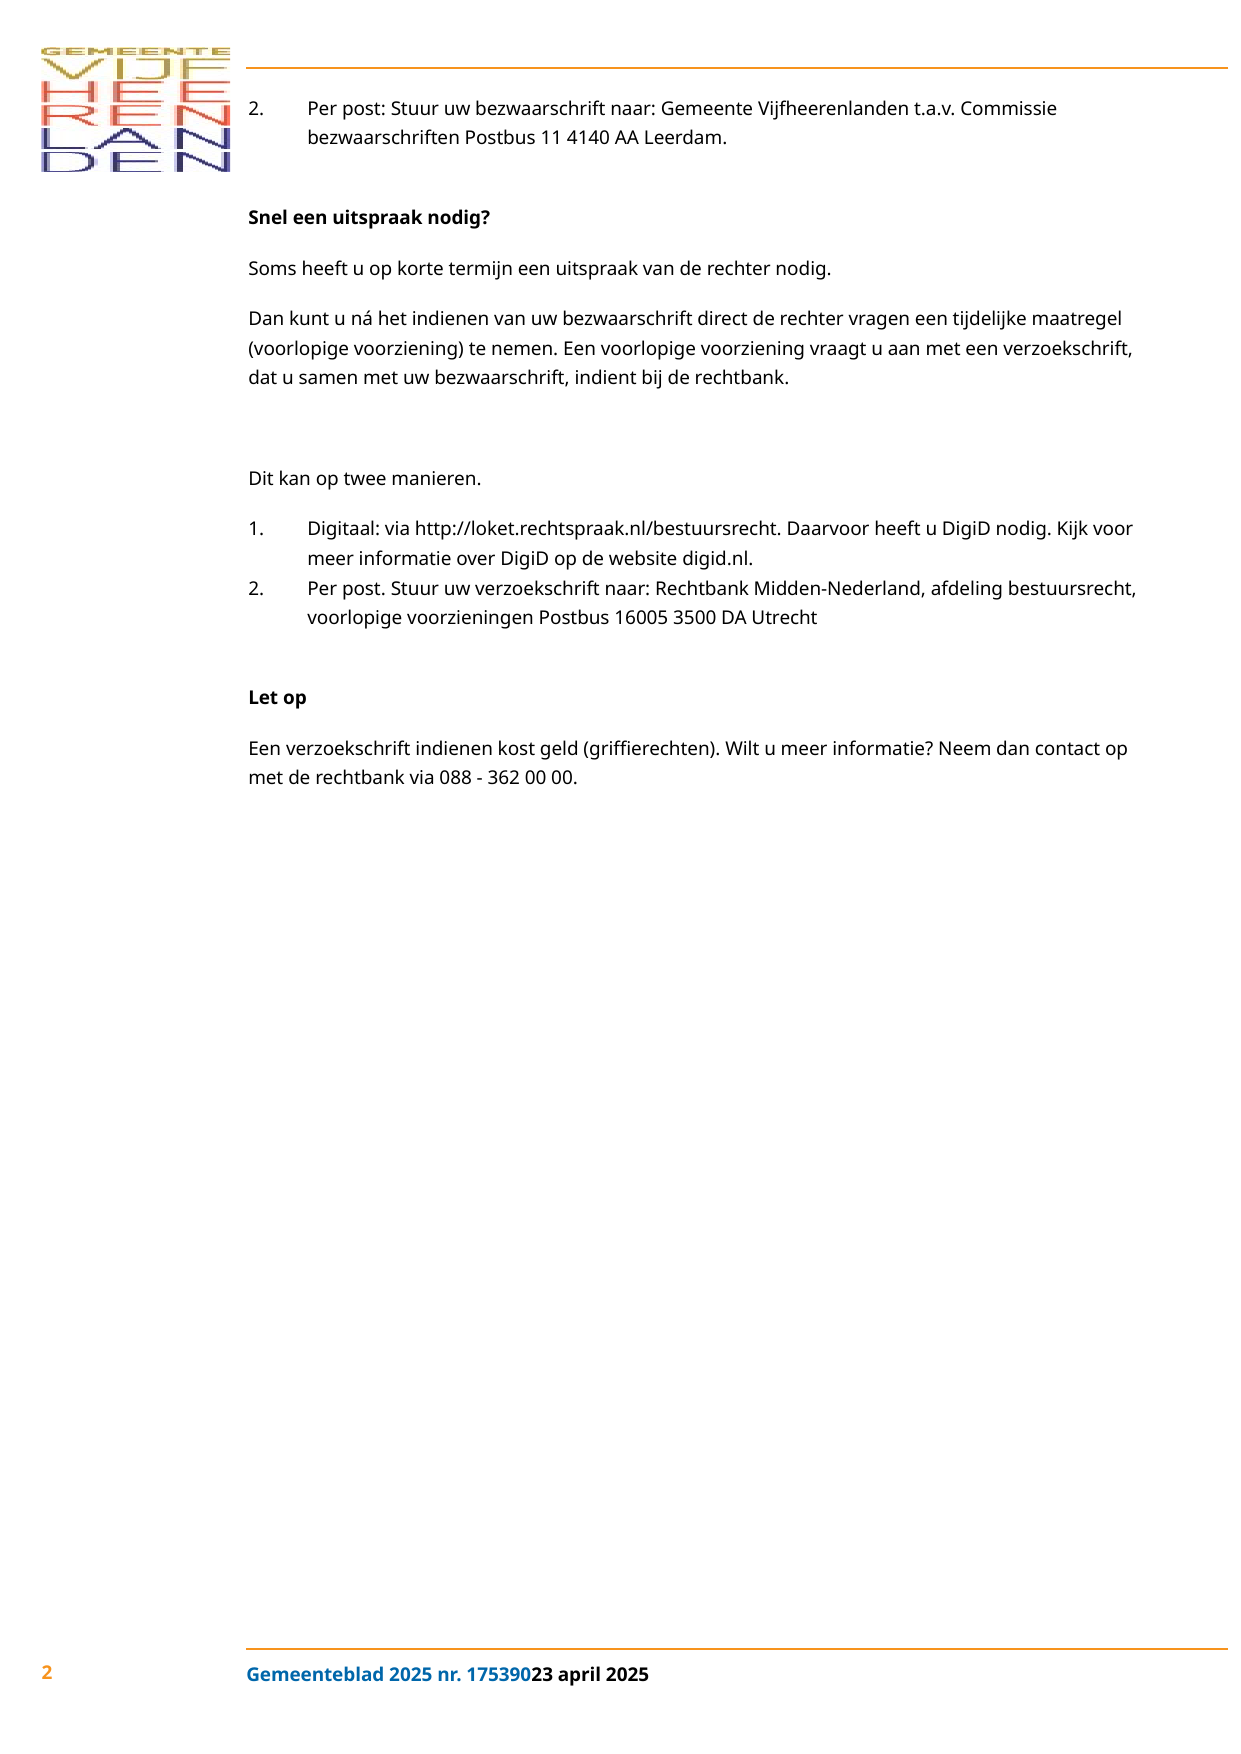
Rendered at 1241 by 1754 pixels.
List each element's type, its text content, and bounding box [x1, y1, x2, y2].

list Per post. Stuur uw verzoekschrift naar: Rechtbank Midden-Nederland, afdeling bestuursrecht, voorlopige voorzieningen Postbus 16005 3500 DA Utrecht [248, 575, 1152, 630]
text Snel een uitspraak nodig? [248, 204, 1152, 230]
text Dit kan op twee manieren. [248, 465, 1152, 491]
text Soms heeft u op korte termijn een uitspraak van de rechter nodig. [248, 255, 1152, 281]
text Dan kunt u ná het indienen van uw bezwaarschrift direct de rechter vragen een tijdelijke maatregel (voorlopige voorziening) te nemen. Een voorlopige voorziening vraagt u aan met een verzoekschrift, dat u samen met uw bezwaarschrift, indient bij de rechtbank. [248, 305, 1152, 390]
list Digitaal: via http://loket.rechtspraak.nl/bestuursrecht. Daarvoor heeft u DigiD nodig. Kijk voor meer informatie over DigiD op de website digid.nl. [248, 516, 1152, 571]
list Per post: Stuur uw bezwaarschrift naar: Gemeente Vijfheerenlanden t.a.v. Commissie bezwaarschriften Postbus 11 4140 AA Leerdam. [248, 95, 1152, 150]
text Een verzoekschrift indienen kost geld (griffierechten). Wilt u meer informatie? Neem dan contact op met de rechtbank via 088 - 362 00 00. [248, 735, 1152, 790]
text Let op [248, 684, 1152, 710]
picture [41, 47, 231, 172]
